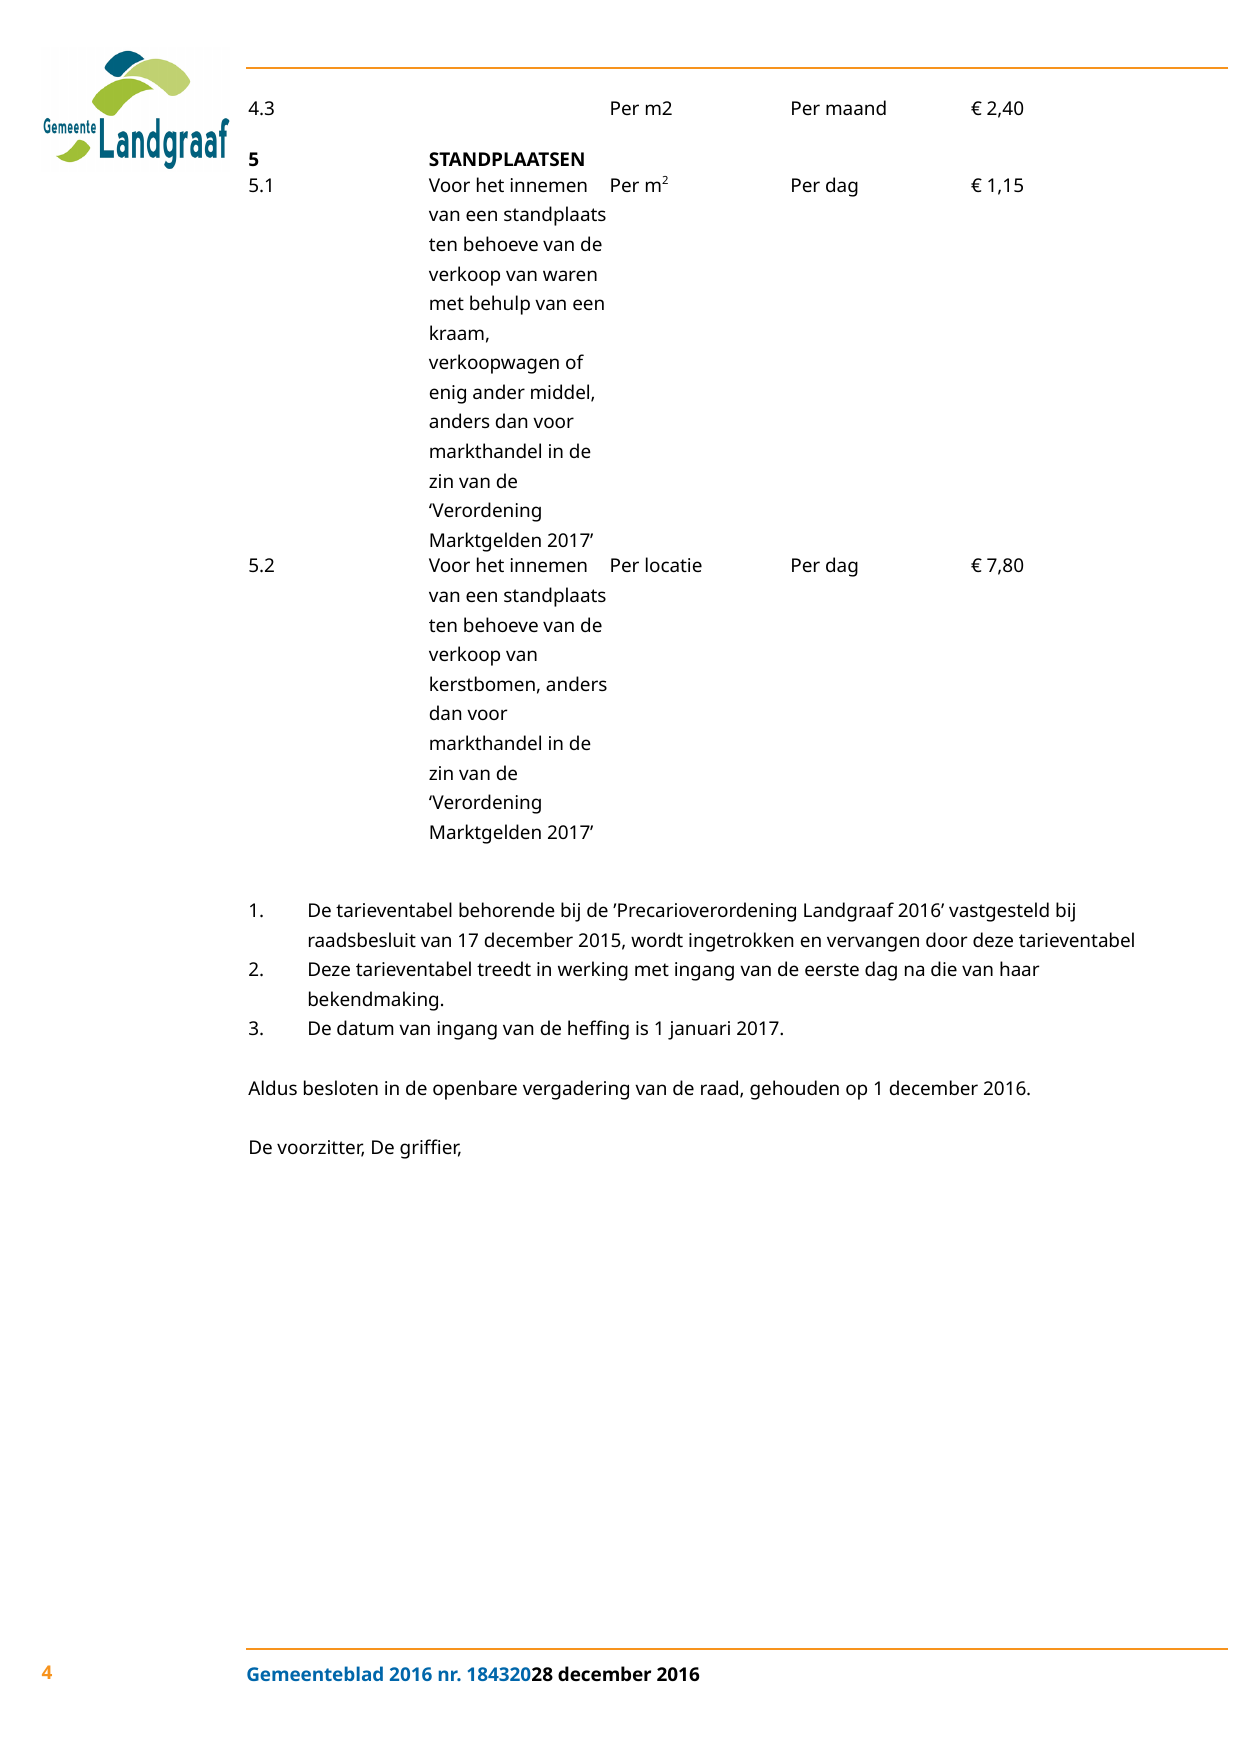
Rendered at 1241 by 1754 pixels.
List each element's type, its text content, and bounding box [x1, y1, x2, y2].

table_cell € 7,80 [971, 553, 1152, 845]
table_cell STANDPLAATSEN [429, 146, 609, 172]
text Aldus besloten in de openbare vergadering van de raad, gehouden op 1 december 2016. [248, 1075, 1152, 1100]
table_cell Per maand [790, 95, 971, 121]
text De voorzitter, De griffier, [248, 1134, 1152, 1159]
list De tarieventabel behorende bij de ’Precarioverordening Landgraaf 2016’ vastgesteld bij raadsbesluit van 17 december 2015, wordt ingetrokken en vervangen door deze tarieventabel [248, 897, 1152, 952]
list De datum van ingang van de heffing is 1 januari 2017. [248, 1016, 1152, 1041]
table_cell [971, 146, 1152, 172]
table_cell Voor het innemen van een standplaats ten behoeve van de verkoop van kerstbomen, anders dan voor markthandel in de zin van de ‘Verordening Marktgelden 2017’ [429, 553, 609, 845]
table_cell [790, 121, 971, 146]
table_cell [248, 121, 429, 146]
table_cell 5.1 [248, 172, 429, 553]
table_cell Per m2 [609, 172, 790, 553]
table_cell € 1,15 [971, 172, 1152, 553]
table_cell € 2,40 [971, 95, 1152, 121]
table_cell [609, 146, 790, 172]
table_cell Per dag [790, 553, 971, 845]
table_cell Per locatie [609, 553, 790, 845]
list Deze tarieventabel treedt in werking met ingang van de eerste dag na die van haar bekendmaking. [248, 956, 1152, 1012]
table_cell [429, 95, 609, 121]
table_cell [971, 121, 1152, 146]
table_cell [790, 146, 971, 172]
table_cell Per m2 [609, 95, 790, 121]
picture [41, 47, 231, 172]
table_cell Voor het innemen van een standplaats ten behoeve van de verkoop van waren met behulp van een kraam, verkoopwagen of enig ander middel, anders dan voor markthandel in de zin van de ‘Verordening Marktgelden 2017’ [429, 172, 609, 553]
table_cell 5 [248, 146, 429, 172]
table_cell 4.3 [248, 95, 429, 121]
table_cell [429, 121, 609, 146]
table_cell [609, 121, 790, 146]
table_cell Per dag [790, 172, 971, 553]
table_cell 5.2 [248, 553, 429, 845]
